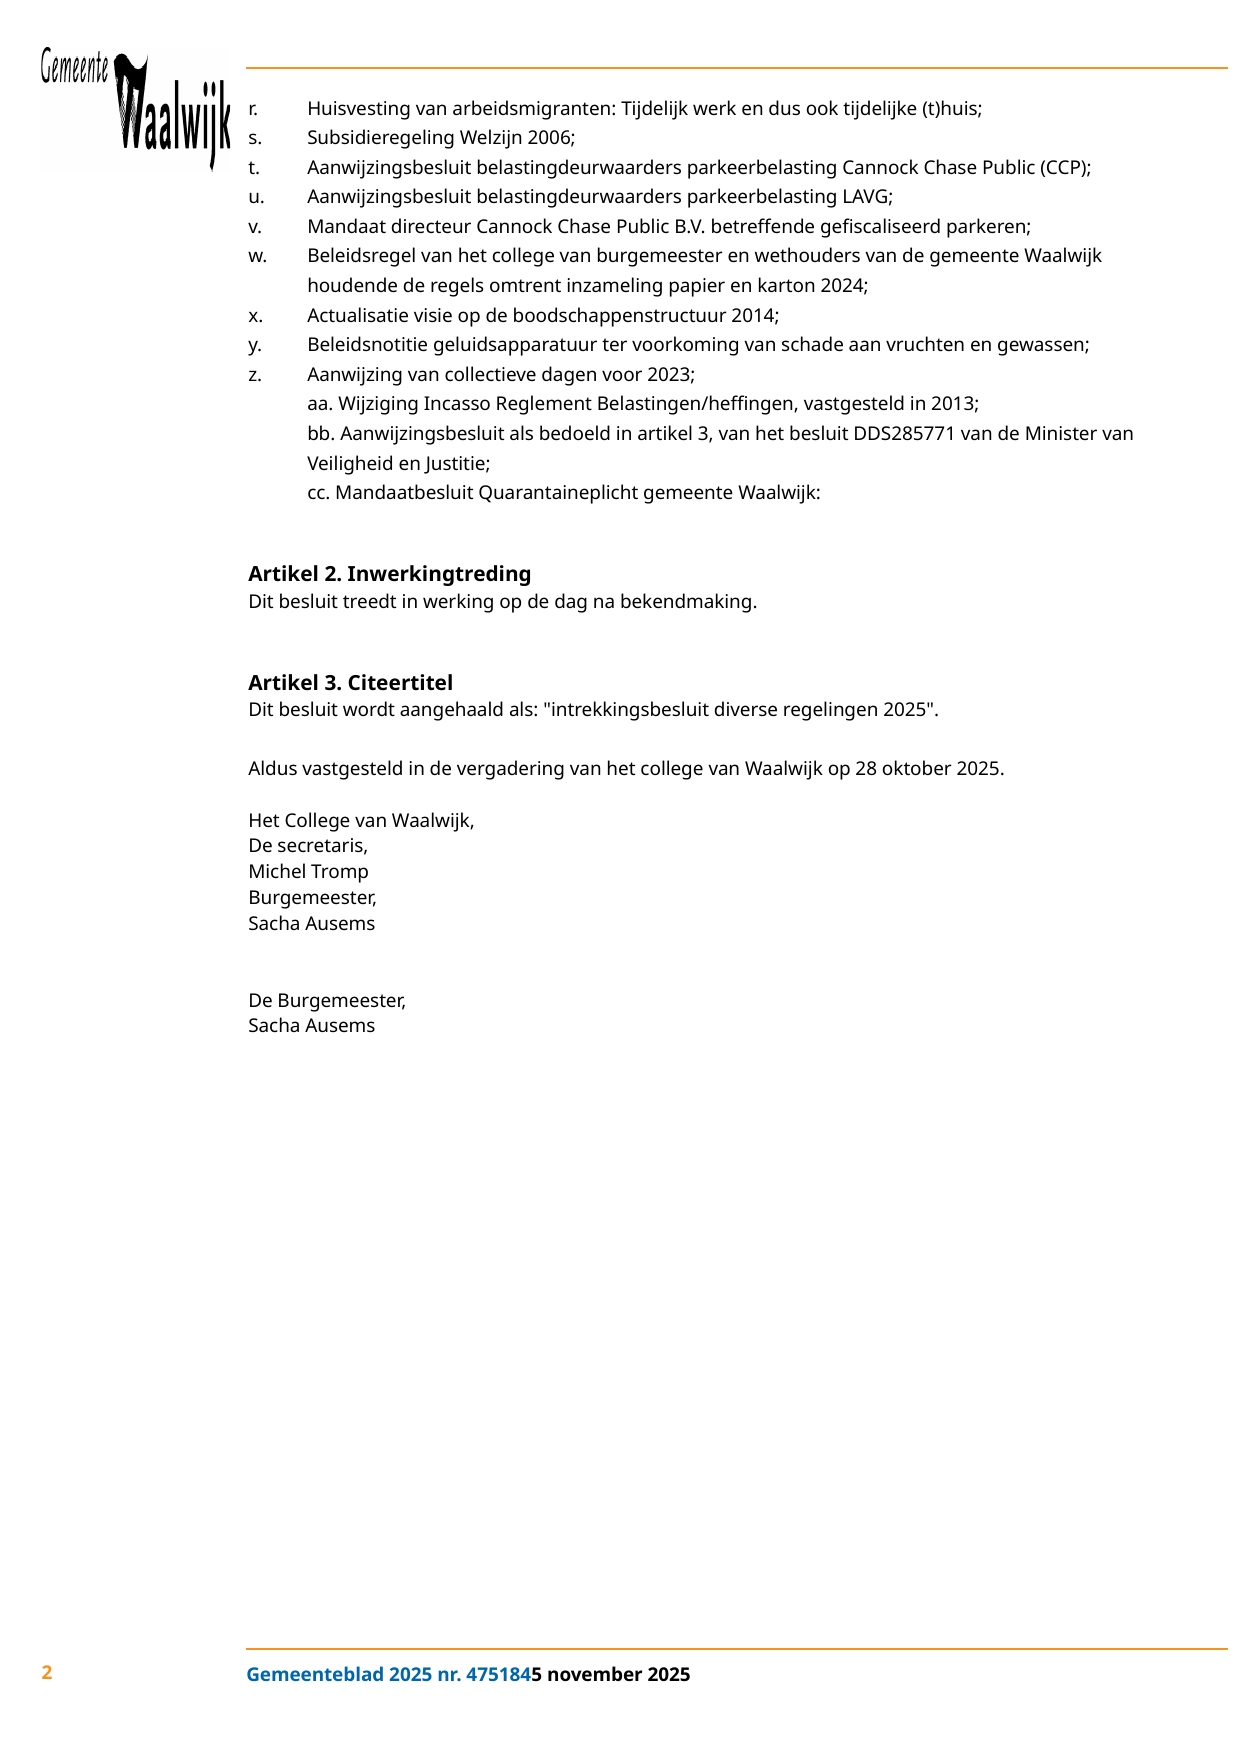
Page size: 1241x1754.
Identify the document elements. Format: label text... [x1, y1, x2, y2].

text Artikel 3. Citeertitel [248, 668, 1152, 696]
list Mandaat directeur Cannock Chase Public B.V. betreffende gefiscaliseerd parkeren; [248, 213, 1152, 239]
list bb. Aanwijzingsbesluit als bedoeld in artikel 3, van het besluit DDS285771 van de Minister van Veiligheid en Justitie; [248, 420, 1152, 476]
list Aanwijzingsbesluit belastingdeurwaarders parkeerbelasting Cannock Chase Public (CCP); [248, 154, 1152, 180]
text Burgemeester, [248, 884, 1152, 910]
text De Burgemeester, [248, 987, 1152, 1013]
text Sacha Ausems [248, 910, 1152, 936]
text De secretaris, [248, 833, 1152, 858]
list Aanwijzingsbesluit belastingdeurwaarders parkeerbelasting LAVG; [248, 183, 1152, 209]
list Subsidieregeling Welzijn 2006; [248, 124, 1152, 150]
text Het College van Waalwijk, [248, 807, 1152, 833]
text Dit besluit wordt aangehaald als: "intrekkingsbesluit diverse regelingen 2025". [248, 696, 1152, 722]
picture [41, 47, 231, 172]
list Huisvesting van arbeidsmigranten: Tijdelijk werk en dus ook tijdelijke (t)huis; [248, 95, 1152, 121]
list cc. Mandaatbesluit Quarantaineplicht gemeente Waalwijk: [248, 479, 1152, 505]
text Artikel 2. Inwerkingtreding [248, 559, 1152, 588]
list Beleidsregel van het college van burgemeester en wethouders van de gemeente Waalwijk houdende de regels omtrent inzameling papier en karton 2024; [248, 243, 1152, 298]
text Aldus vastgesteld in de vergadering van het college van Waalwijk op 28 oktober 2025. [248, 755, 1152, 781]
list aa. Wijziging Incasso Reglement Belastingen/heffingen, vastgesteld in 2013; [248, 391, 1152, 416]
text Dit besluit treedt in werking op de dag na bekendmaking. [248, 588, 1152, 613]
text Sacha Ausems [248, 1013, 1152, 1038]
list Beleidsnotitie geluidsapparatuur ter voorkoming van schade aan vruchten en gewassen; [248, 331, 1152, 357]
list Aanwijzing van collectieve dagen voor 2023; [248, 361, 1152, 387]
list Actualisatie visie op de boodschappenstructuur 2014; [248, 302, 1152, 328]
text Michel Tromp [248, 858, 1152, 884]
